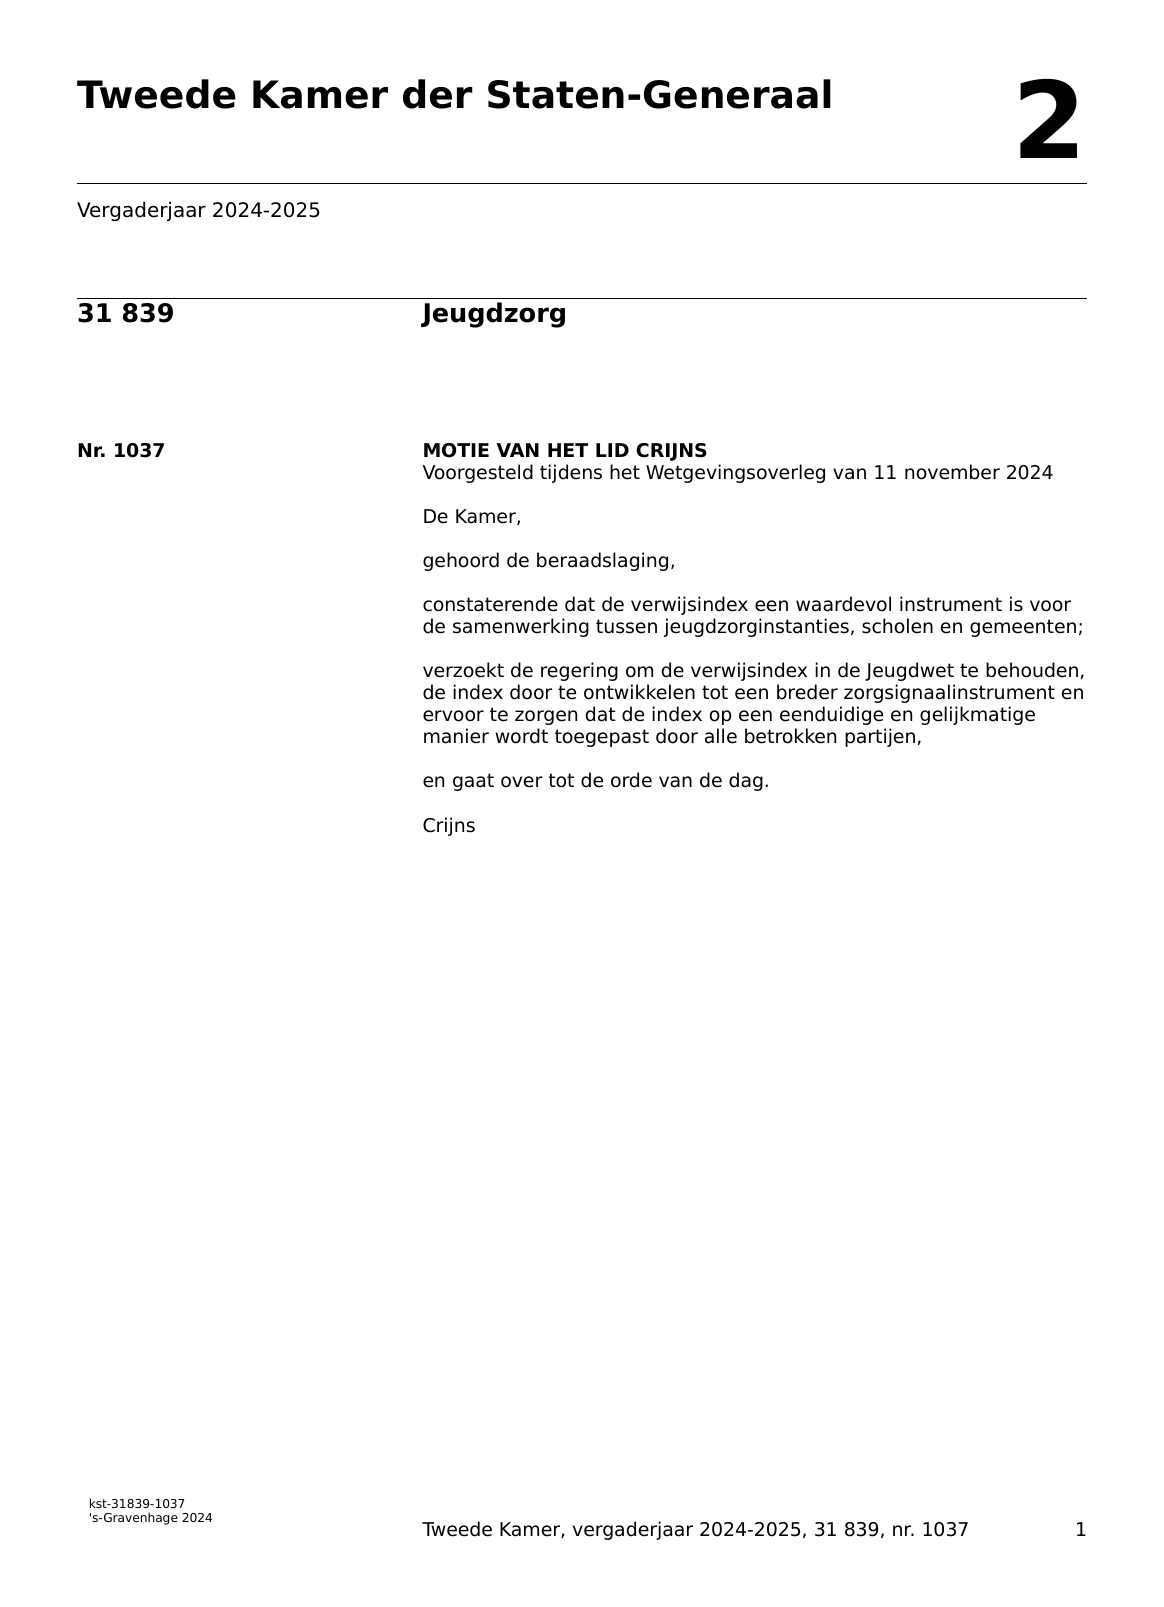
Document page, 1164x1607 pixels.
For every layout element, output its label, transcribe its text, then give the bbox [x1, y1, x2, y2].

text De Kamer, [422, 506, 1087, 528]
text en gaat over tot de orde van de dag. [422, 770, 1087, 792]
subtitle Nr. 1037 MOTIE VAN HET LID CRIJNS [77, 440, 1087, 462]
text verzoekt de regering om de verwijsindex in de Jeugdwet te behouden, de index door te ontwikkelen tot een breder zorgsignaalinstrument en ervoor te zorgen dat de index op een eenduidige en gelijkmatige manier wordt toegepast door alle betrokken partijen, [422, 660, 1087, 748]
text kst-31839-1037 [88, 1497, 323, 1511]
text Voorgesteld tijdens het Wetgevingsoverleg van 11 november 2024 [422, 462, 1087, 484]
text gehoord de beraadslaging, [422, 550, 1087, 572]
text constaterende dat de verwijsindex een waardevol instrument is voor de samenwerking tussen jeugdzorginstanties, scholen en gemeenten; [422, 594, 1087, 638]
text 's-Gravenhage 2024 [88, 1511, 323, 1525]
table_header Tweede Kamer der Staten-Generaal [77, 59, 886, 183]
table_header 2 [886, 59, 1087, 183]
text Crijns [422, 814, 1087, 837]
subtitle 31 839 Jeugdzorg [77, 299, 1087, 329]
table_cell Vergaderjaar 2024-2025 [77, 184, 1087, 298]
